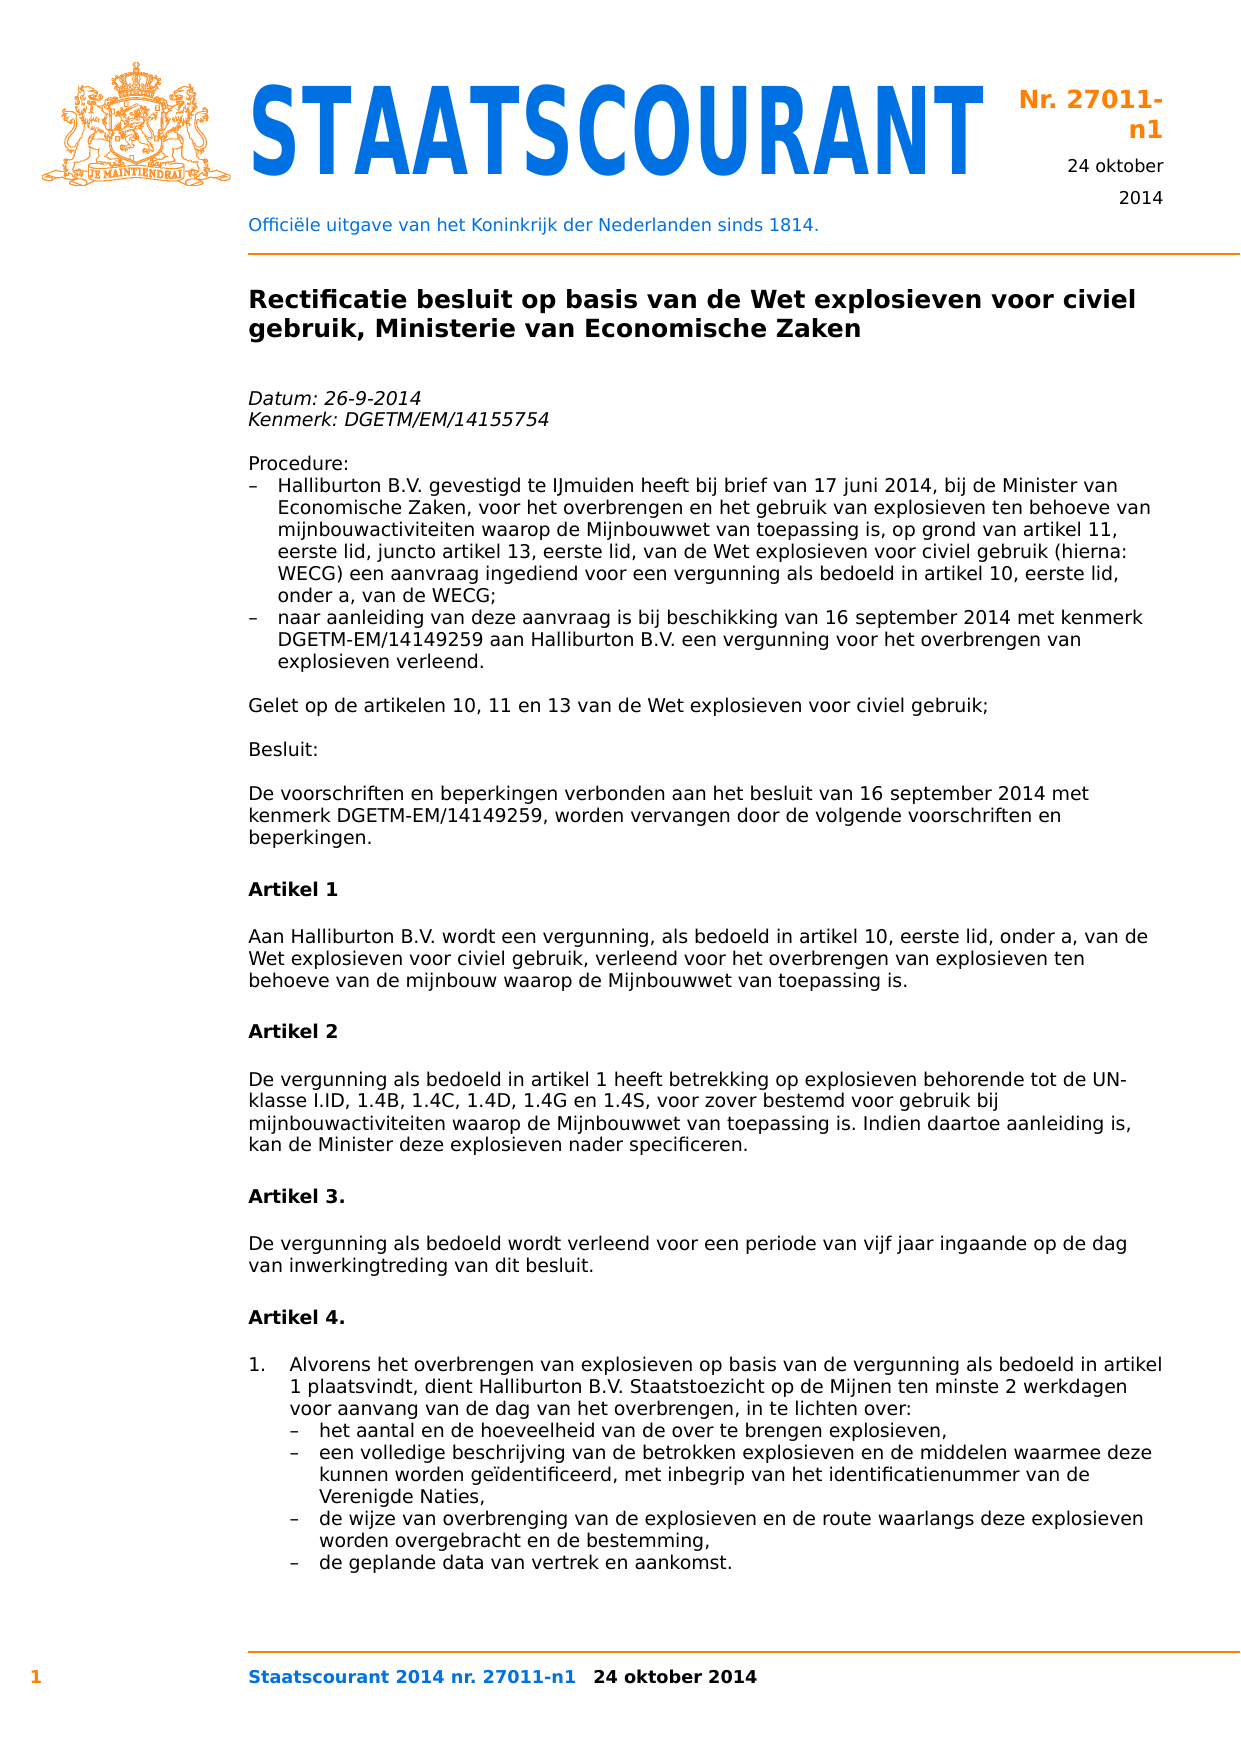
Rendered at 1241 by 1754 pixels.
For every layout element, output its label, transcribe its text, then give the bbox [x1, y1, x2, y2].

picture [41, 62, 231, 186]
text Aan Halliburton B.V. wordt een vergunning, als bedoeld in artikel 10, eerste lid, onder a, van de Wet explosieven voor civiel gebruik, verleend voor het overbrengen van explosieven ten behoeve van de mijnbouw waarop de Mijnbouwwet van toepassing is. [248, 926, 1163, 991]
table_cell 2014 [998, 183, 1240, 215]
text De vergunning als bedoeld in artikel 1 heeft betrekking op explosieven behorende tot de UN-klasse I.ID, 1.4B, 1.4C, 1.4D, 1.4G en 1.4S, voor zover bestemd voor gebruik bij mijnbouwactiviteiten waarop de Mijnbouwwet van toepassing is. Indien daartoe aanleiding is, kan de Minister deze explosieven nader specificeren. [248, 1068, 1163, 1156]
text Kenmerk: DGETM/EM/14155754 [248, 409, 1163, 431]
subtitle Artikel 2 [248, 1021, 1163, 1043]
text 1. Alvorens het overbrengen van explosieven op basis van de vergunning als bedoeld in artikel 1 plaatsvindt, dient Halliburton B.V. Staatstoezicht op de Mijnen ten minste 2 werkdagen voor aanvang van de dag van het overbrengen, in te lichten over: [248, 1354, 1163, 1420]
text De voorschriften en beperkingen verbonden aan het besluit van 16 september 2014 met kenmerk DGETM-EM/14149259, worden vervangen door de volgende voorschriften en beperkingen. [248, 783, 1163, 848]
text Procedure: [248, 453, 1163, 475]
text Datum: 26-9-2014 [248, 387, 1163, 409]
table_header Nr. 27011-n1 [998, 62, 1240, 150]
text – naar aanleiding van deze aanvraag is bij beschikking van 16 september 2014 met kenmerk DGETM-EM/14149259 aan Halliburton B.V. een vergunning voor het overbrengen van explosieven verleend. [248, 607, 1163, 673]
subtitle Artikel 1 [248, 878, 1163, 901]
text – de wijze van overbrenging van de explosieven en de route waarlangs deze explosieven worden overgebracht en de bestemming, [289, 1508, 1163, 1552]
table_cell 24 oktober [998, 150, 1240, 182]
text Besluit: [248, 739, 1163, 761]
text – de geplande data van vertrek en aankomst. [289, 1552, 1163, 1574]
subtitle Artikel 4. [248, 1307, 1163, 1329]
text – Halliburton B.V. gevestigd te IJmuiden heeft bij brief van 17 juni 2014, bij de Minister van Economische Zaken, voor het overbrengen en het gebruik van explosieven ten behoeve van mijnbouwactiviteiten waarop de Mijnbouwwet van toepassing is, op grond van artikel 11, eerste lid, juncto artikel 13, eerste lid, van de Wet explosieven voor civiel gebruik (hierna: WECG) een aanvraag ingediend voor een vergunning als bedoeld in artikel 10, eerste lid, onder a, van de WECG; [248, 475, 1163, 607]
table_cell Officiële uitgave van het Koninkrijk der Nederlanden sinds 1814. [248, 215, 1240, 253]
text – het aantal en de hoeveelheid van de over te brengen explosieven, [289, 1420, 1163, 1442]
text De vergunning als bedoeld wordt verleend voor een periode van vijf jaar ingaande op de dag van inwerkingtreding van dit besluit. [248, 1233, 1163, 1277]
table_header STAATSCOURANT [248, 62, 998, 215]
subtitle Rectificatie besluit op basis van de Wet explosieven voor civiel gebruik, Ministerie van Economische Zaken [248, 285, 1163, 344]
subtitle Artikel 3. [248, 1186, 1163, 1208]
text – een volledige beschrijving van de betrokken explosieven en de middelen waarmee deze kunnen worden geïdentificeerd, met inbegrip van het identificatienummer van de Verenigde Naties, [289, 1442, 1163, 1508]
table_header [25, 62, 248, 253]
text Gelet op de artikelen 10, 11 en 13 van de Wet explosieven voor civiel gebruik; [248, 695, 1163, 717]
